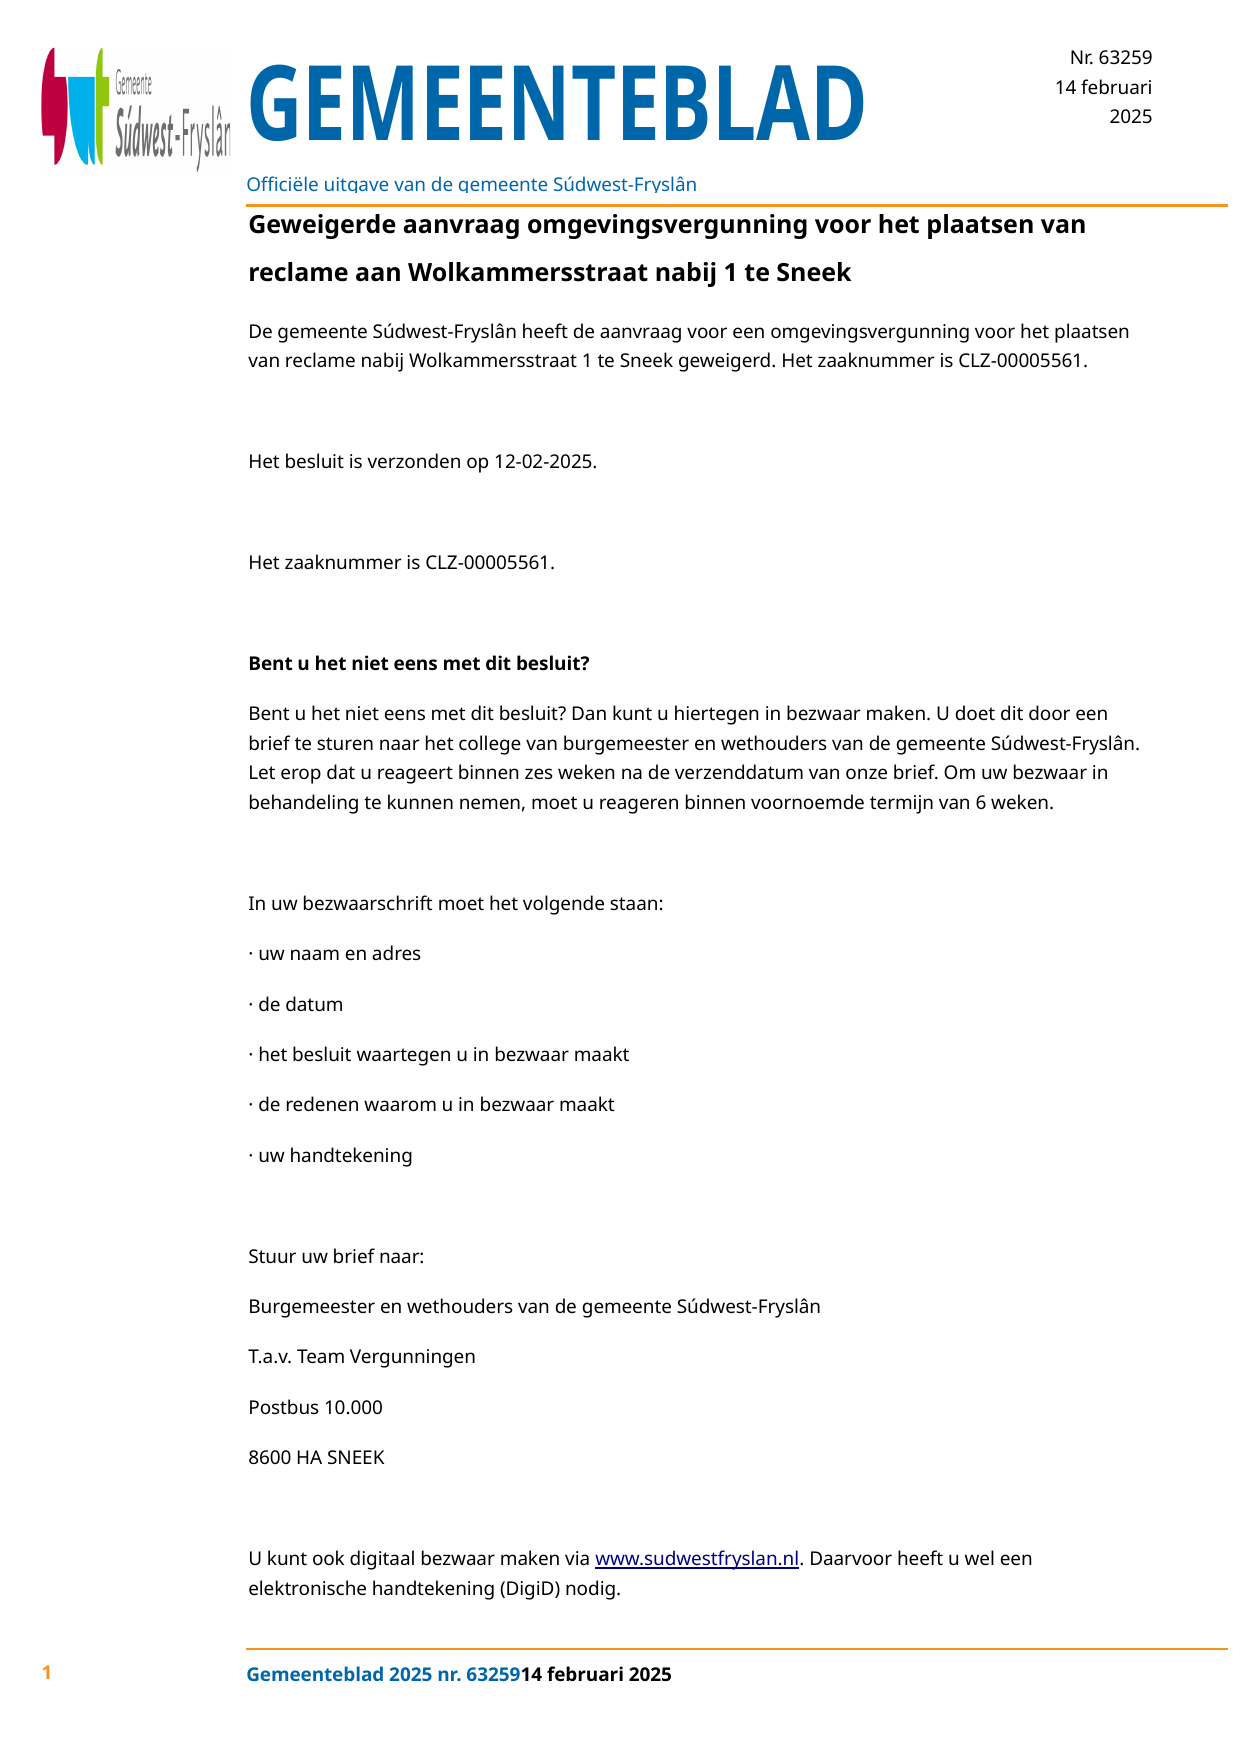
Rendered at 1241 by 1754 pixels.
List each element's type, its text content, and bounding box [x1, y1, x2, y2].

text Geweigerde aanvraag omgevingsvergunning voor het plaatsen van reclame aan Wolkammersstraat nabij 1 te Sneek [248, 207, 1152, 288]
text Het besluit is verzonden op 12-02-2025. [248, 448, 1152, 474]
text 8600 HA SNEEK [248, 1444, 1152, 1470]
text U kunt ook digitaal bezwaar maken via www.sudwestfryslan.nl. Daarvoor heeft u wel een elektronische handtekening (DigiD) nodig. [248, 1545, 1152, 1601]
text · uw naam en adres [248, 940, 1152, 966]
text Bent u het niet eens met dit besluit? Dan kunt u hiertegen in bezwaar maken. U doet dit door een brief te sturen naar het college van burgemeester en wethouders van de gemeente Súdwest-Fryslân. Let erop dat u reageert binnen zes weken na de verzenddatum van onze brief. Om uw bezwaar in behandeling te kunnen nemen, moet u reageren binnen voornoemde termijn van 6 weken. [248, 700, 1152, 815]
text Bent u het niet eens met dit besluit? [248, 650, 1152, 676]
text Postbus 10.000 [248, 1394, 1152, 1420]
text In uw bezwaarschrift moet het volgende staan: [248, 890, 1152, 916]
text · de redenen waarom u in bezwaar maakt [248, 1092, 1152, 1117]
text Het zaaknummer is CLZ-00005561. [248, 549, 1152, 575]
text T.a.v. Team Vergunningen [248, 1344, 1152, 1369]
text Burgemeester en wethouders van de gemeente Súdwest-Fryslân [248, 1293, 1152, 1319]
text · het besluit waartegen u in bezwaar maakt [248, 1041, 1152, 1067]
picture [41, 47, 231, 172]
text · de datum [248, 991, 1152, 1017]
text Stuur uw brief naar: [248, 1243, 1152, 1269]
text De gemeente Súdwest-Fryslân heeft de aanvraag voor een omgevingsvergunning voor het plaatsen van reclame nabij Wolkammersstraat 1 te Sneek geweigerd. Het zaaknummer is CLZ-00005561. [248, 318, 1152, 373]
text · uw handtekening [248, 1142, 1152, 1168]
